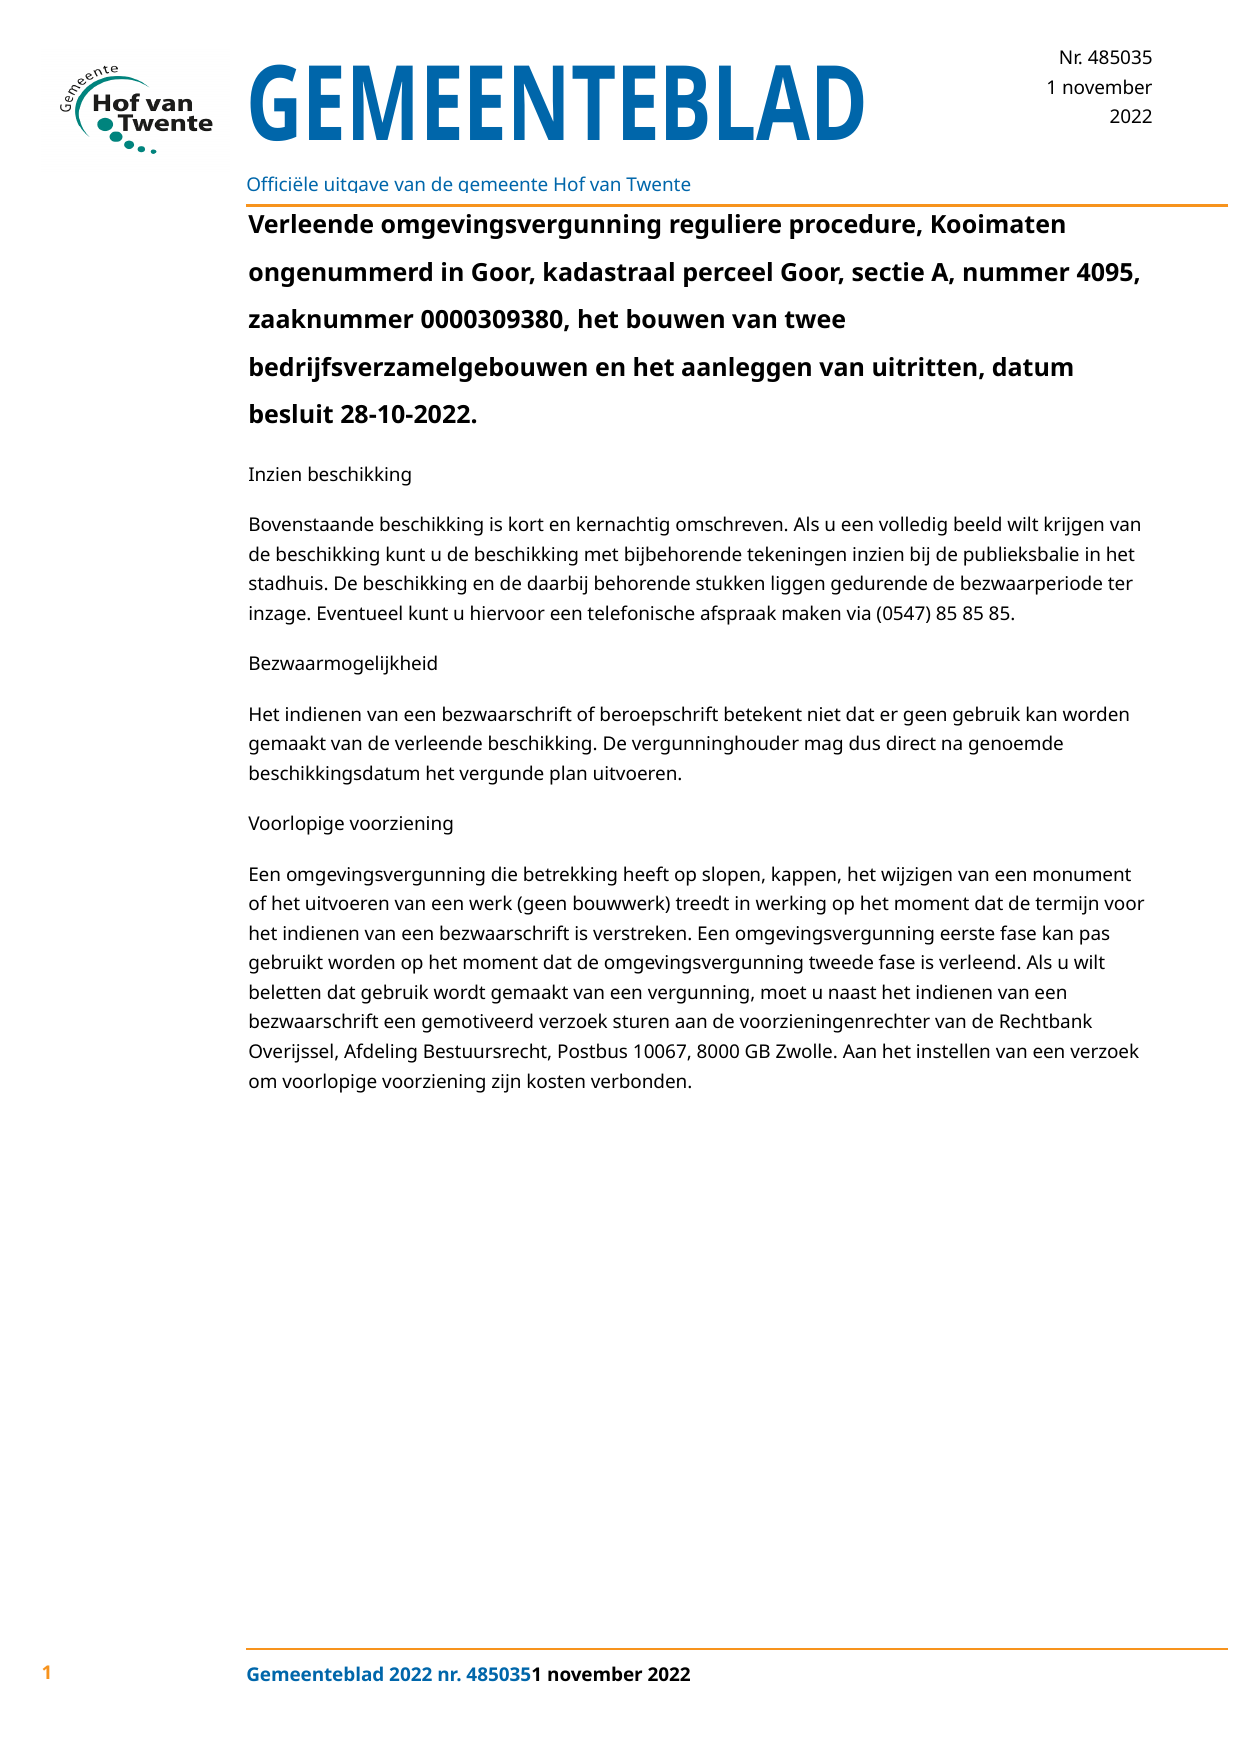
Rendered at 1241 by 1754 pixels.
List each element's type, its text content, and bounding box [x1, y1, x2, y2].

text Inzien beschikking [248, 461, 1152, 486]
text Voorlopige voorziening [248, 810, 1152, 836]
text Bezwaarmogelijkheid [248, 650, 1152, 676]
text Een omgevingsvergunning die betrekking heeft op slopen, kappen, het wijzigen van een monument of het uitvoeren van een werk (geen bouwwerk) treedt in werking op het moment dat de termijn voor het indienen van een bezwaarschrift is verstreken. Een omgevingsvergunning eerste fase kan pas gebruikt worden op het moment dat de omgevingsvergunning tweede fase is verleend. Als u wilt beletten dat gebruik wordt gemaakt van een vergunning, moet u naast het indienen van een bezwaarschrift een gemotiveerd verzoek sturen aan de voorzieningenrechter van de Rechtbank Overijssel, Afdeling Bestuursrecht, Postbus 10067, 8000 GB Zwolle. Aan het instellen van een verzoek om voorlopige voorziening zijn kosten verbonden. [248, 861, 1152, 1093]
picture [41, 47, 231, 172]
text Bovenstaande beschikking is kort en kernachtig omschreven. Als u een volledig beeld wilt krijgen van de beschikking kunt u de beschikking met bijbehorende tekeningen inzien bij de publieksbalie in het stadhuis. De beschikking en de daarbij behorende stukken liggen gedurende de bezwaarperiode ter inzage. Eventueel kunt u hiervoor een telefonische afspraak maken via (0547) 85 85 85. [248, 511, 1152, 626]
text Verleende omgevingsvergunning reguliere procedure, Kooimaten ongenummerd in Goor, kadastraal perceel Goor, sectie A, nummer 4095, zaaknummer 0000309380, het bouwen van twee bedrijfsverzamelgebouwen en het aanleggen van uitritten, datum besluit 28-10-2022. [248, 207, 1152, 431]
text Het indienen van een bezwaarschrift of beroepschrift betekent niet dat er geen gebruik kan worden gemaakt van de verleende beschikking. De vergunninghouder mag dus direct na genoemde beschikkingsdatum het vergunde plan uitvoeren. [248, 701, 1152, 786]
